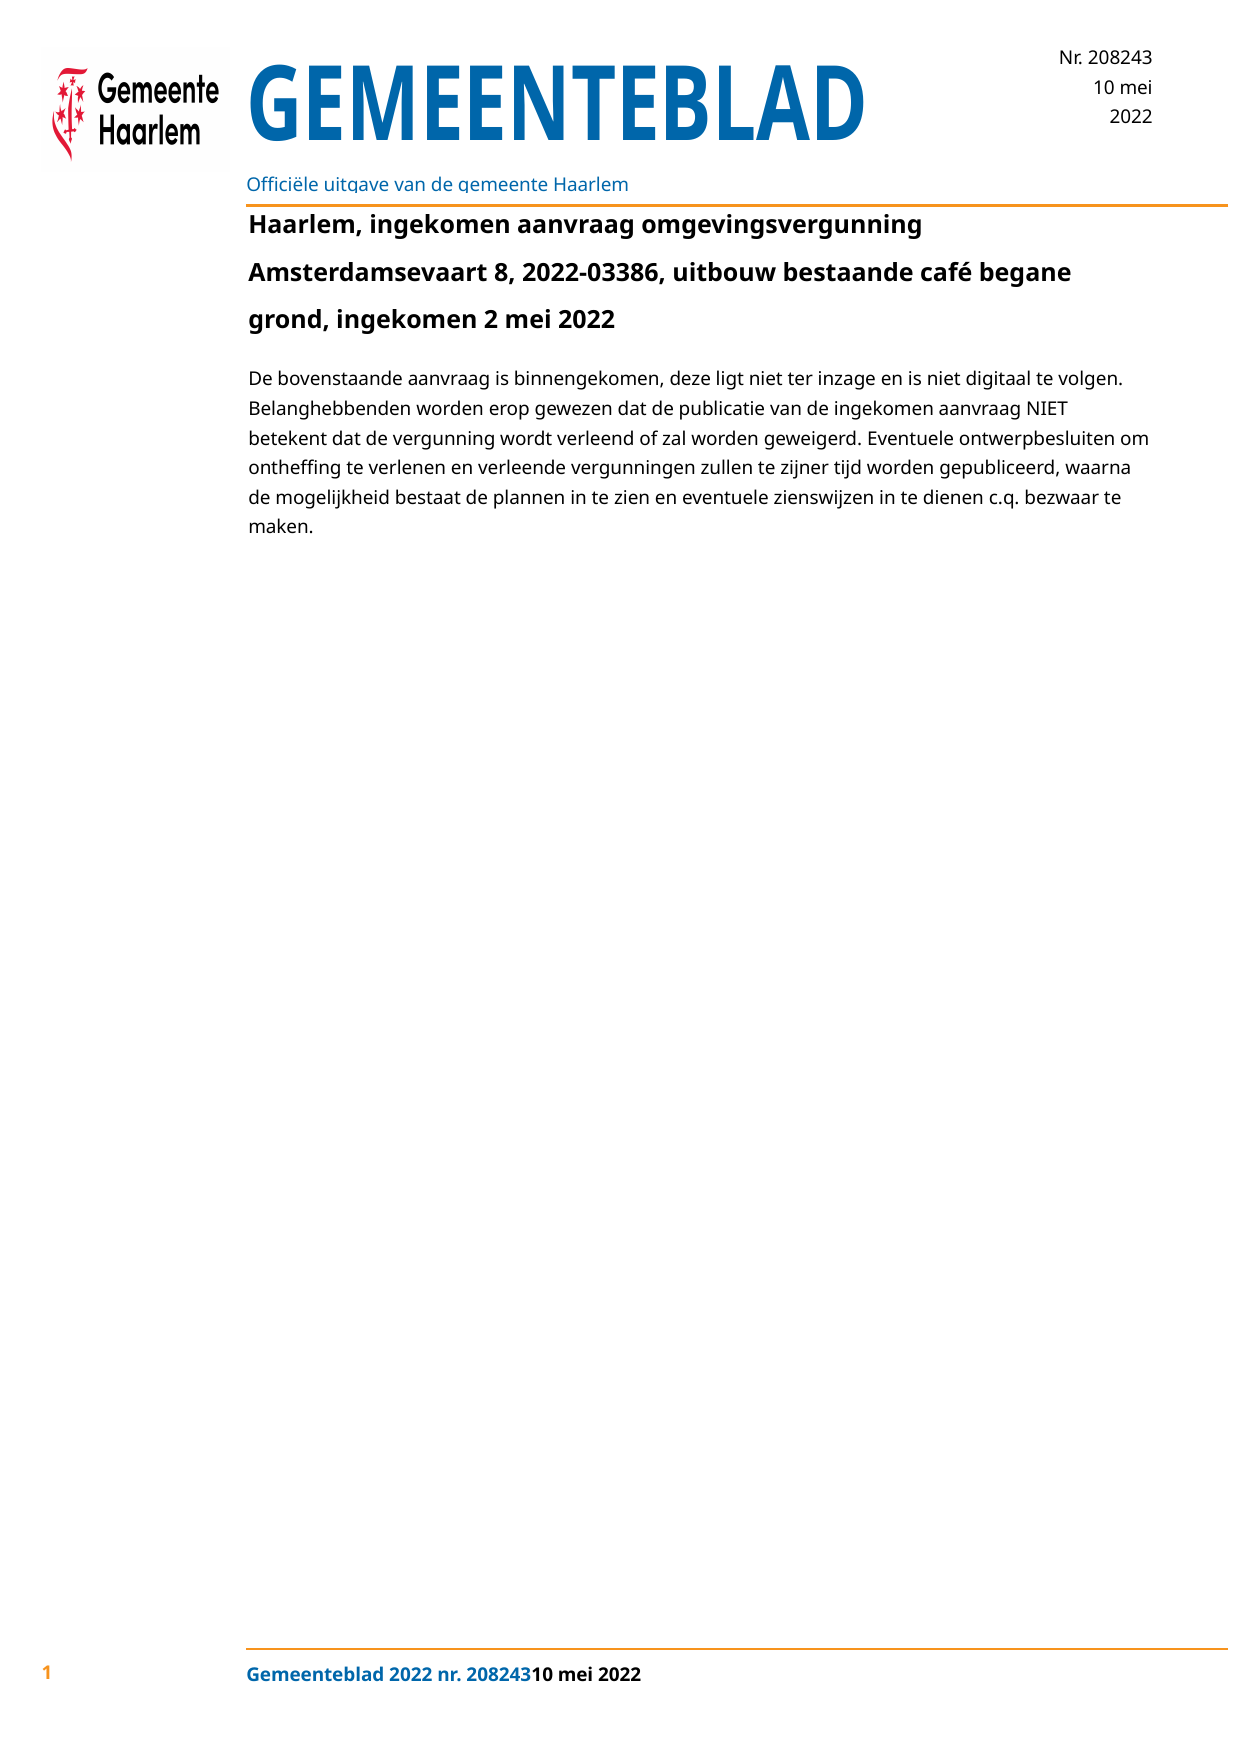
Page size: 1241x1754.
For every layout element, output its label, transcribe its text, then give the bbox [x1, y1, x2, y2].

text De bovenstaande aanvraag is binnengekomen, deze ligt niet ter inzage en is niet digitaal te volgen. Belanghebbenden worden erop gewezen dat de publicatie van de ingekomen aanvraag NIET betekent dat de vergunning wordt verleend of zal worden geweigerd. Eventuele ontwerpbesluiten om ontheffing te verlenen en verleende vergunningen zullen te zijner tijd worden gepubliceerd, waarna de mogelijkheid bestaat de plannen in te zien en eventuele zienswijzen in te dienen c.q. bezwaar te maken. [248, 366, 1152, 539]
text Haarlem, ingekomen aanvraag omgevingsvergunning Amsterdamsevaart 8, 2022-03386, uitbouw bestaande café begane grond, ingekomen 2 mei 2022 [248, 207, 1152, 336]
picture [41, 47, 231, 172]
